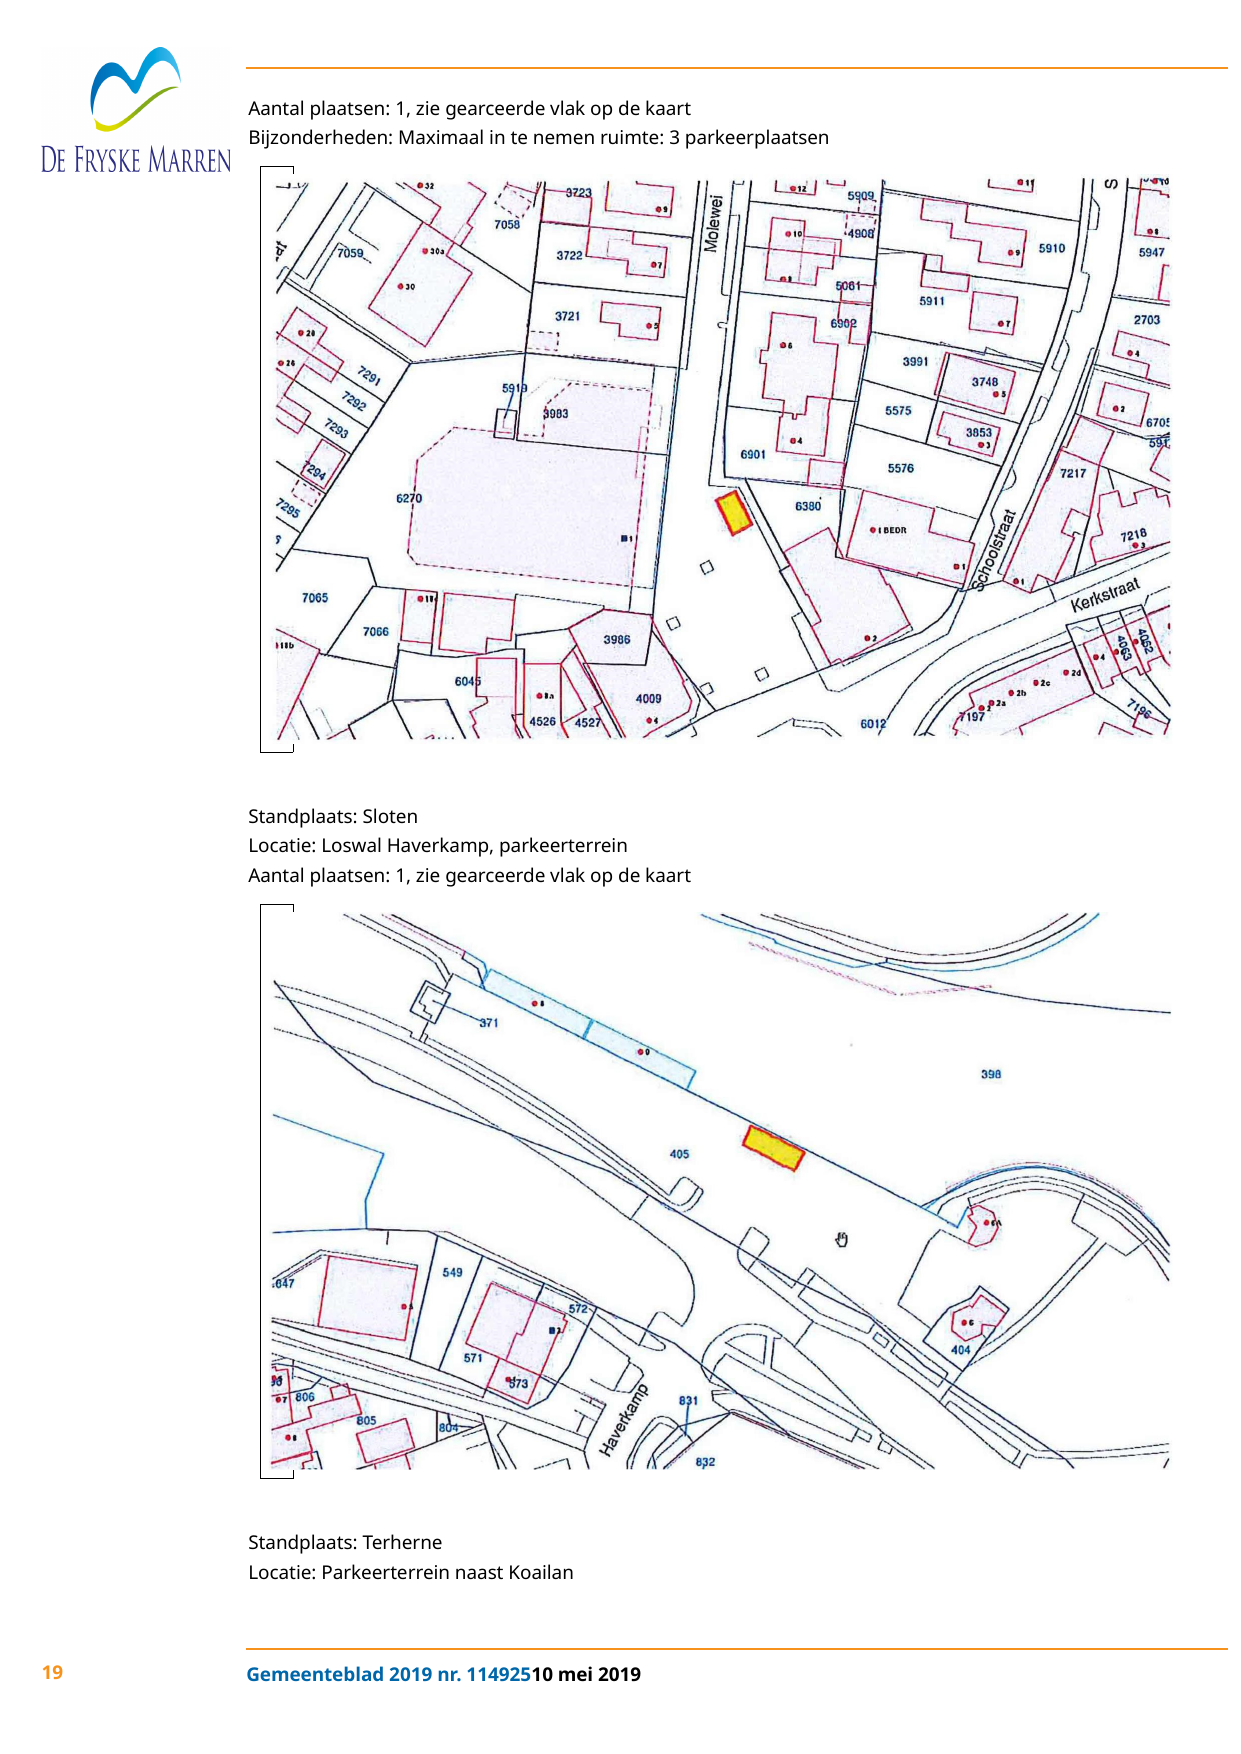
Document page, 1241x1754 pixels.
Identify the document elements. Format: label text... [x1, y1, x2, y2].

text Locatie: Loswal Haverkamp, parkeerterrein [248, 833, 1152, 858]
picture [41, 47, 231, 172]
text Standplaats: Sloten [248, 803, 1152, 829]
text Bijzonderheden: Maximaal in te nemen ruimte: 3 parkeerplaatsen [248, 124, 1152, 150]
text Aantal plaatsen: 1, zie gearceerde vlak op de kaart [248, 95, 1152, 121]
picture [268, 912, 1173, 1470]
picture [268, 174, 1173, 744]
text Aantal plaatsen: 1, zie gearceerde vlak op de kaart [248, 862, 1152, 888]
text Standplaats: Terherne [248, 1529, 1152, 1555]
text Locatie: Parkeerterrein naast Koailan [248, 1559, 1152, 1585]
